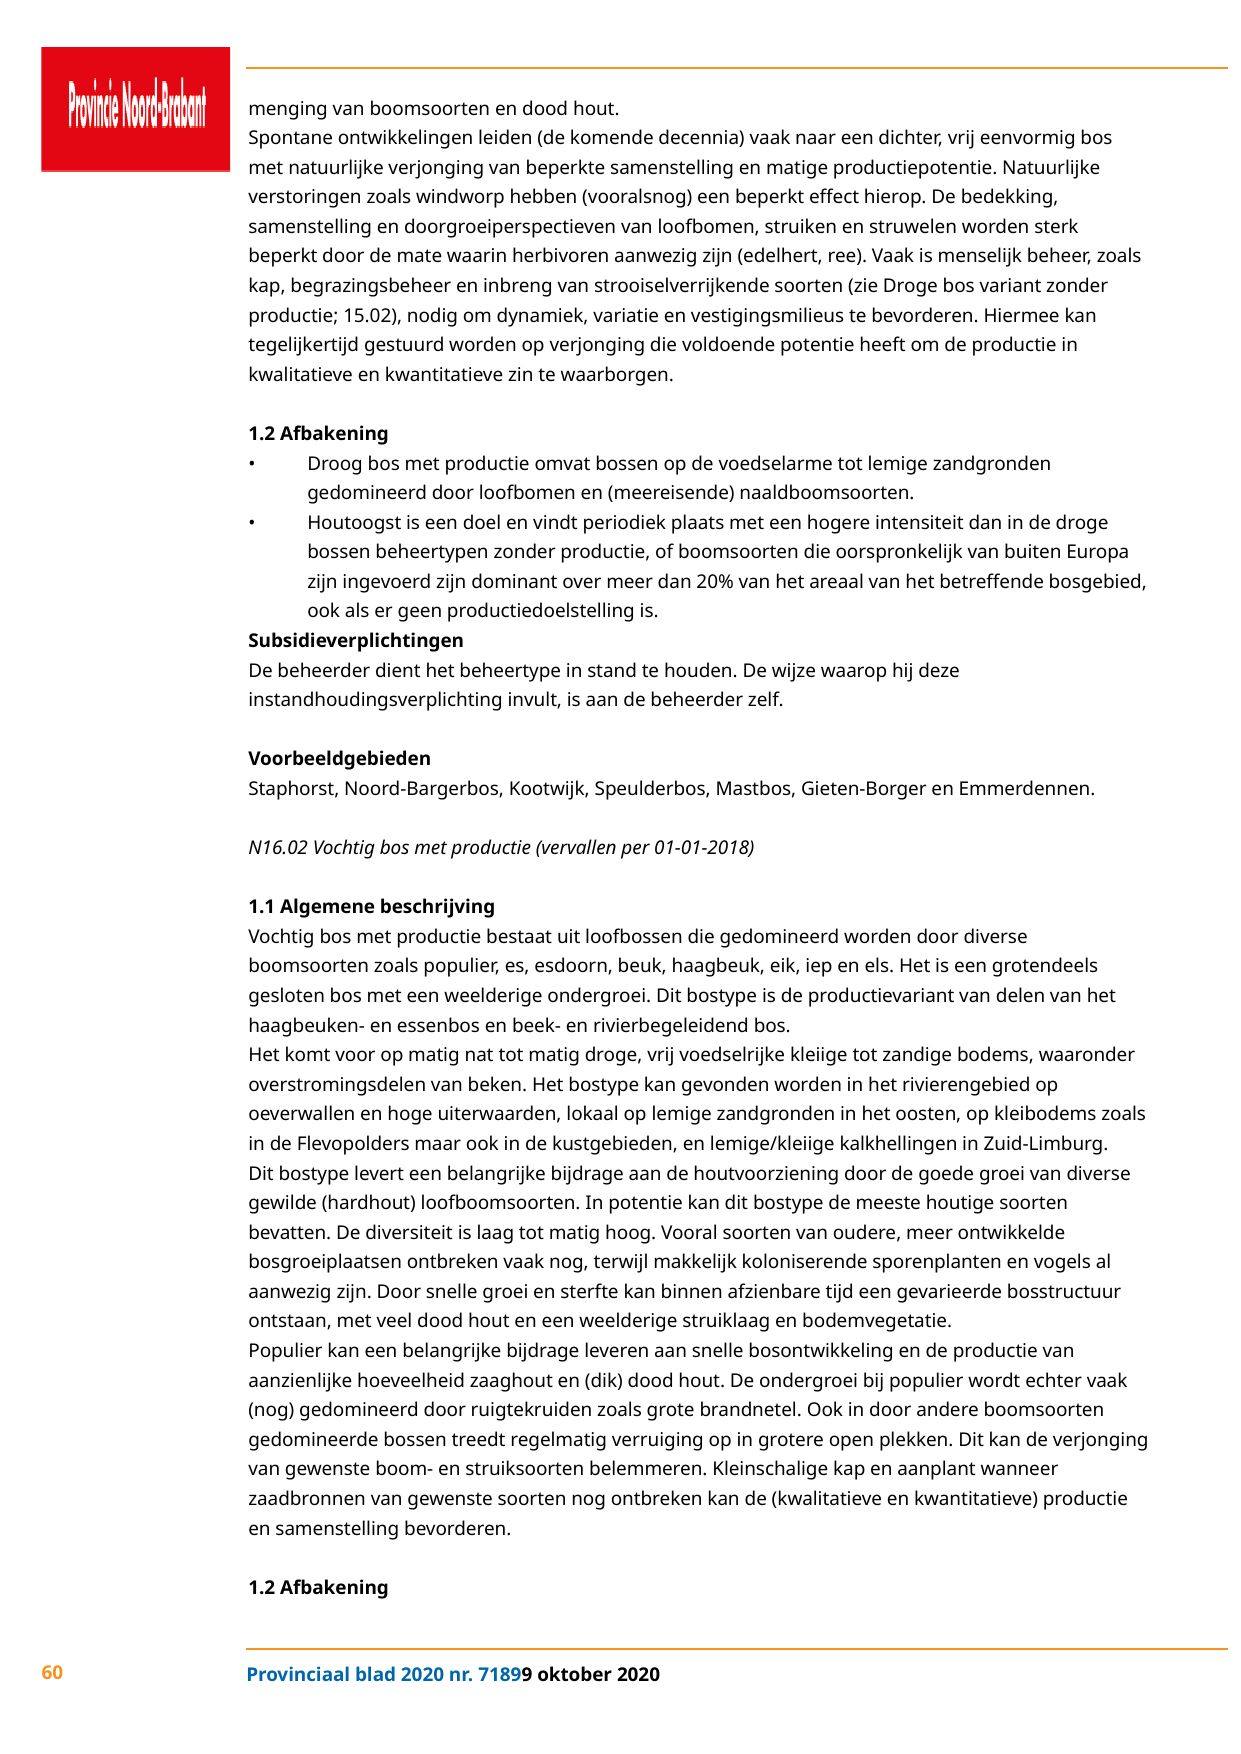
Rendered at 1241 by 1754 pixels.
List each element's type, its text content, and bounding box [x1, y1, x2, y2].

text 1.2 Afbakening [248, 420, 1152, 446]
picture [41, 47, 231, 172]
text Staphorst, Noord-Bargerbos, Kootwijk, Speulderbos, Mastbos, Gieten-Borger en Emmerdennen. [248, 775, 1152, 801]
text menging van boomsoorten en dood hout. [248, 95, 1152, 121]
text De beheerder dient het beheertype in stand te houden. De wijze waarop hij deze instandhoudingsverplichting invult, is aan de beheerder zelf. [248, 657, 1152, 712]
text Dit bostype levert een belangrijke bijdrage aan de houtvoorziening door de goede groei van diverse gewilde (hardhout) loofboomsoorten. In potentie kan dit bostype de meeste houtige soorten bevatten. De diversiteit is laag tot matig hoog. Vooral soorten van oudere, meer ontwikkelde bosgroeiplaatsen ontbreken vaak nog, terwijl makkelijk koloniserende sporenplanten en vogels al aanwezig zijn. Door snelle groei en sterfte kan binnen afzienbare tijd een gevarieerde bosstructuur ontstaan, met veel dood hout en een weelderige struiklaag en bodemvegetatie. [248, 1160, 1152, 1333]
text N16.02 Vochtig bos met productie (vervallen per 01-01-2018) [248, 834, 1152, 860]
text 1.2 Afbakening [248, 1574, 1152, 1600]
list Droog bos met productie omvat bossen op de voedselarme tot lemige zandgronden gedomineerd door loofbomen en (meereisende) naaldboomsoorten. [248, 450, 1152, 505]
text Voorbeeldgebieden [248, 746, 1152, 771]
text Subsidieverplichtingen [248, 627, 1152, 653]
list Houtoogst is een doel en vindt periodiek plaats met een hogere intensiteit dan in de droge bossen beheertypen zonder productie, of boomsoorten die oorspronkelijk van buiten Europa zijn ingevoerd zijn dominant over meer dan 20% van het areaal van het betreffende bosgebied, ook als er geen productiedoelstelling is. [248, 509, 1152, 623]
text 1.1 Algemene beschrijving [248, 893, 1152, 919]
text Spontane ontwikkelingen leiden (de komende decennia) vaak naar een dichter, vrij eenvormig bos met natuurlijke verjonging van beperkte samenstelling en matige productiepotentie. Natuurlijke verstoringen zoals windworp hebben (vooralsnog) een beperkt effect hierop. De bedekking, samenstelling en doorgroeiperspectieven van loofbomen, struiken en struwelen worden sterk beperkt door de mate waarin herbivoren aanwezig zijn (edelhert, ree). Vaak is menselijk beheer, zoals kap, begrazingsbeheer en inbreng van strooiselverrijkende soorten (zie Droge bos variant zonder productie; 15.02), nodig om dynamiek, variatie en vestigingsmilieus te bevorderen. Hiermee kan tegelijkertijd gestuurd worden op verjonging die voldoende potentie heeft om de productie in kwalitatieve en kwantitatieve zin te waarborgen. [248, 124, 1152, 387]
text Populier kan een belangrijke bijdrage leveren aan snelle bosontwikkeling en de productie van aanzienlijke hoeveelheid zaaghout en (dik) dood hout. De ondergroei bij populier wordt echter vaak (nog) gedomineerd door ruigtekruiden zoals grote brandnetel. Ook in door andere boomsoorten gedomineerde bossen treedt regelmatig verruiging op in grotere open plekken. Dit kan de verjonging van gewenste boom- en struiksoorten belemmeren. Kleinschalige kap en aanplant wanneer zaadbronnen van gewenste soorten nog ontbreken kan de (kwalitatieve en kwantitatieve) productie en samenstelling bevorderen. [248, 1337, 1152, 1541]
text Het komt voor op matig nat tot matig droge, vrij voedselrijke kleiige tot zandige bodems, waaronder overstromingsdelen van beken. Het bostype kan gevonden worden in het rivierengebied op oeverwallen en hoge uiterwaarden, lokaal op lemige zandgronden in het oosten, op kleibodems zoals in de Flevopolders maar ook in de kustgebieden, en lemige/kleiige kalkhellingen in Zuid-Limburg. [248, 1041, 1152, 1156]
text Vochtig bos met productie bestaat uit loofbossen die gedomineerd worden door diverse boomsoorten zoals populier, es, esdoorn, beuk, haagbeuk, eik, iep en els. Het is een grotendeels gesloten bos met een weelderige ondergroei. Dit bostype is de productievariant van delen van het haagbeuken- en essenbos en beek- en rivierbegeleidend bos. [248, 923, 1152, 1038]
